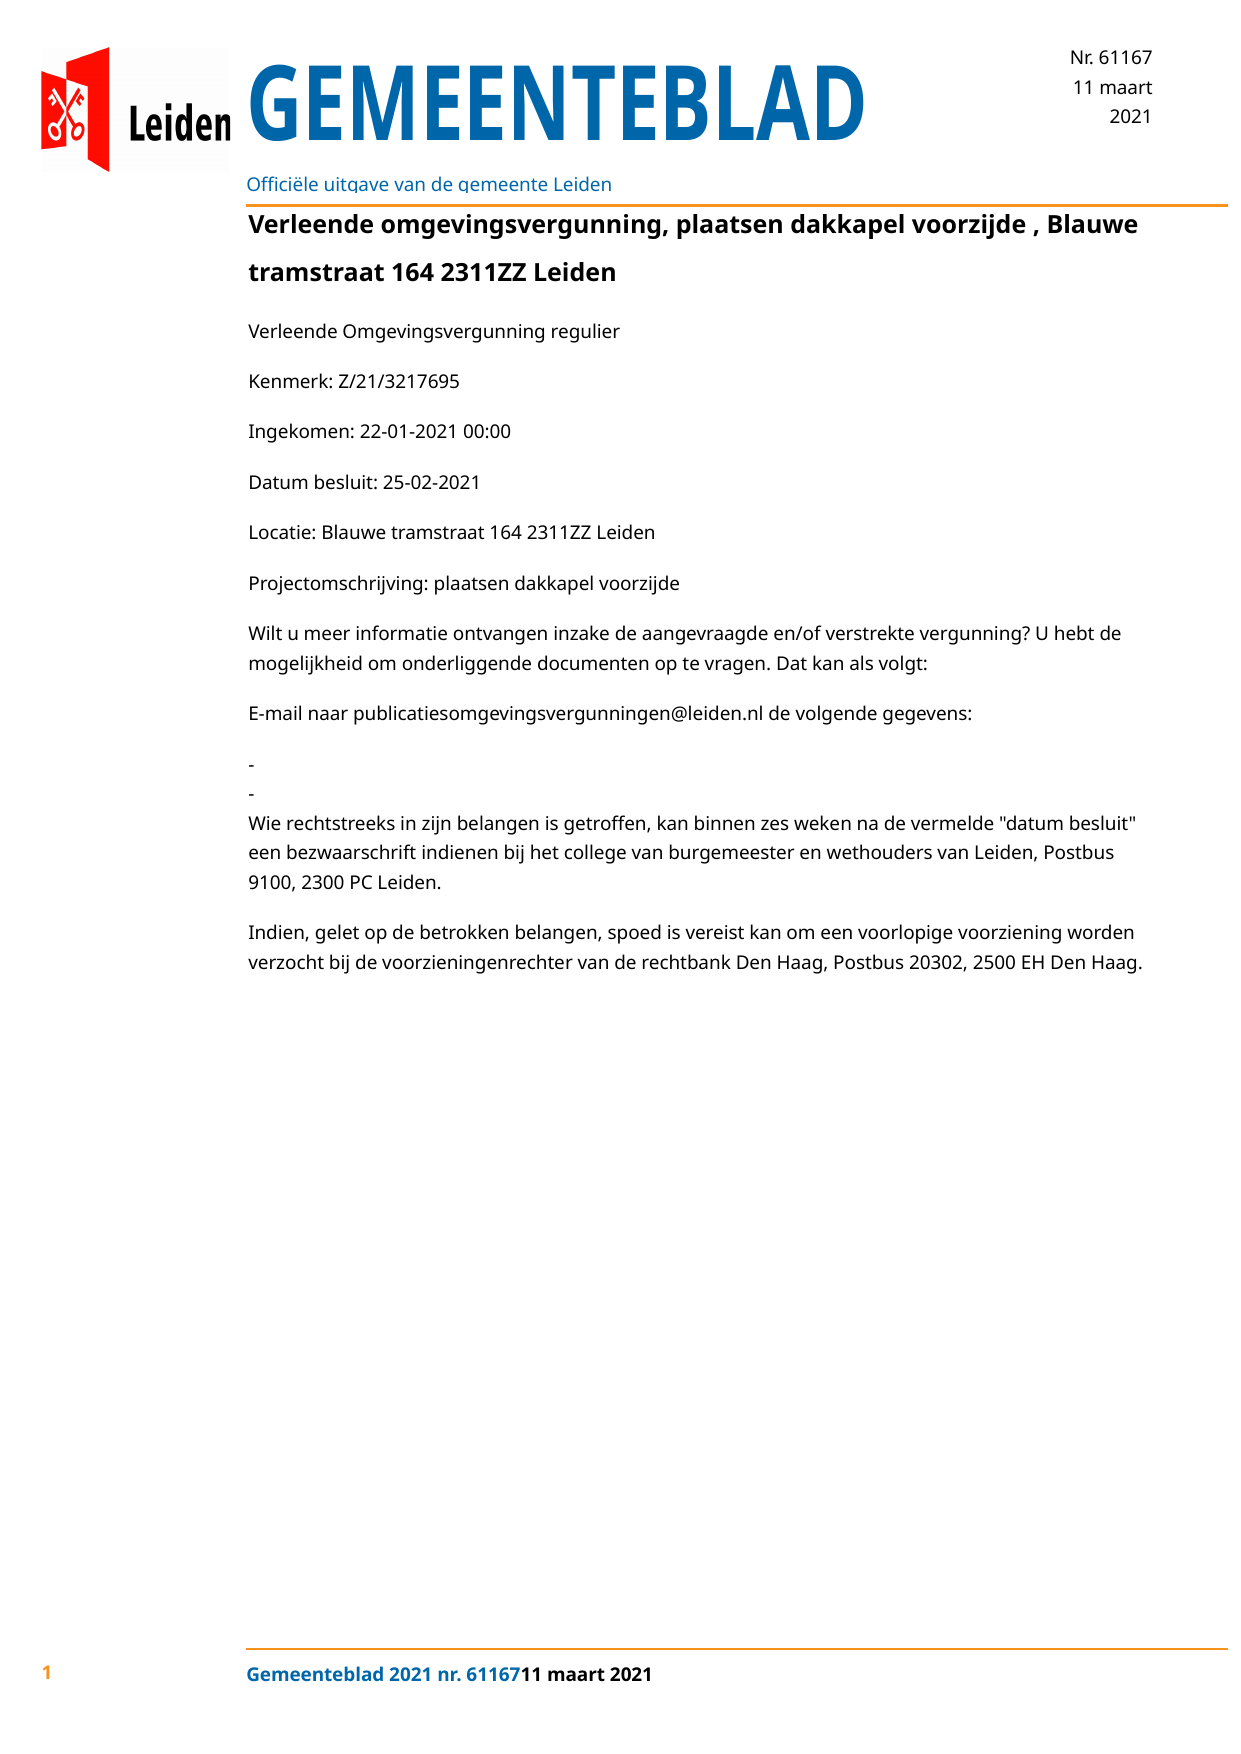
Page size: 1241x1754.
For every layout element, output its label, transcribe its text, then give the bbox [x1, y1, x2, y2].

picture [41, 47, 231, 172]
text Locatie: Blauwe tramstraat 164 2311ZZ Leiden [248, 519, 1152, 545]
text Projectomschrijving: plaatsen dakkapel voorzijde [248, 570, 1152, 596]
text Verleende omgevingsvergunning, plaatsen dakkapel voorzijde , Blauwe tramstraat 164 2311ZZ Leiden [248, 207, 1152, 288]
text Verleende Omgevingsvergunning regulier [248, 318, 1152, 344]
text Kenmerk: Z/21/3217695 [248, 368, 1152, 394]
text Ingekomen: 22-01-2021 00:00 [248, 419, 1152, 444]
text Wie rechtstreeks in zijn belangen is getroffen, kan binnen zes weken na de vermelde "datum besluit" een bezwaarschrift indienen bij het college van burgemeester en wethouders van Leiden, Postbus 9100, 2300 PC Leiden. [248, 810, 1152, 895]
text E-mail naar publicatiesomgevingsvergunningen@leiden.nl de volgende gegevens: [248, 700, 1152, 726]
text Indien, gelet op de betrokken belangen, spoed is vereist kan om een voorlopige voorziening worden verzocht bij de voorzieningenrechter van de rechtbank Den Haag, Postbus 20302, 2500 EH Den Haag. [248, 919, 1152, 975]
text Datum besluit: 25-02-2021 [248, 469, 1152, 495]
text Wilt u meer informatie ontvangen inzake de aangevraagde en/of verstrekte vergunning? U hebt de mogelijkheid om onderliggende documenten op te vragen. Dat kan als volgt: [248, 620, 1152, 676]
